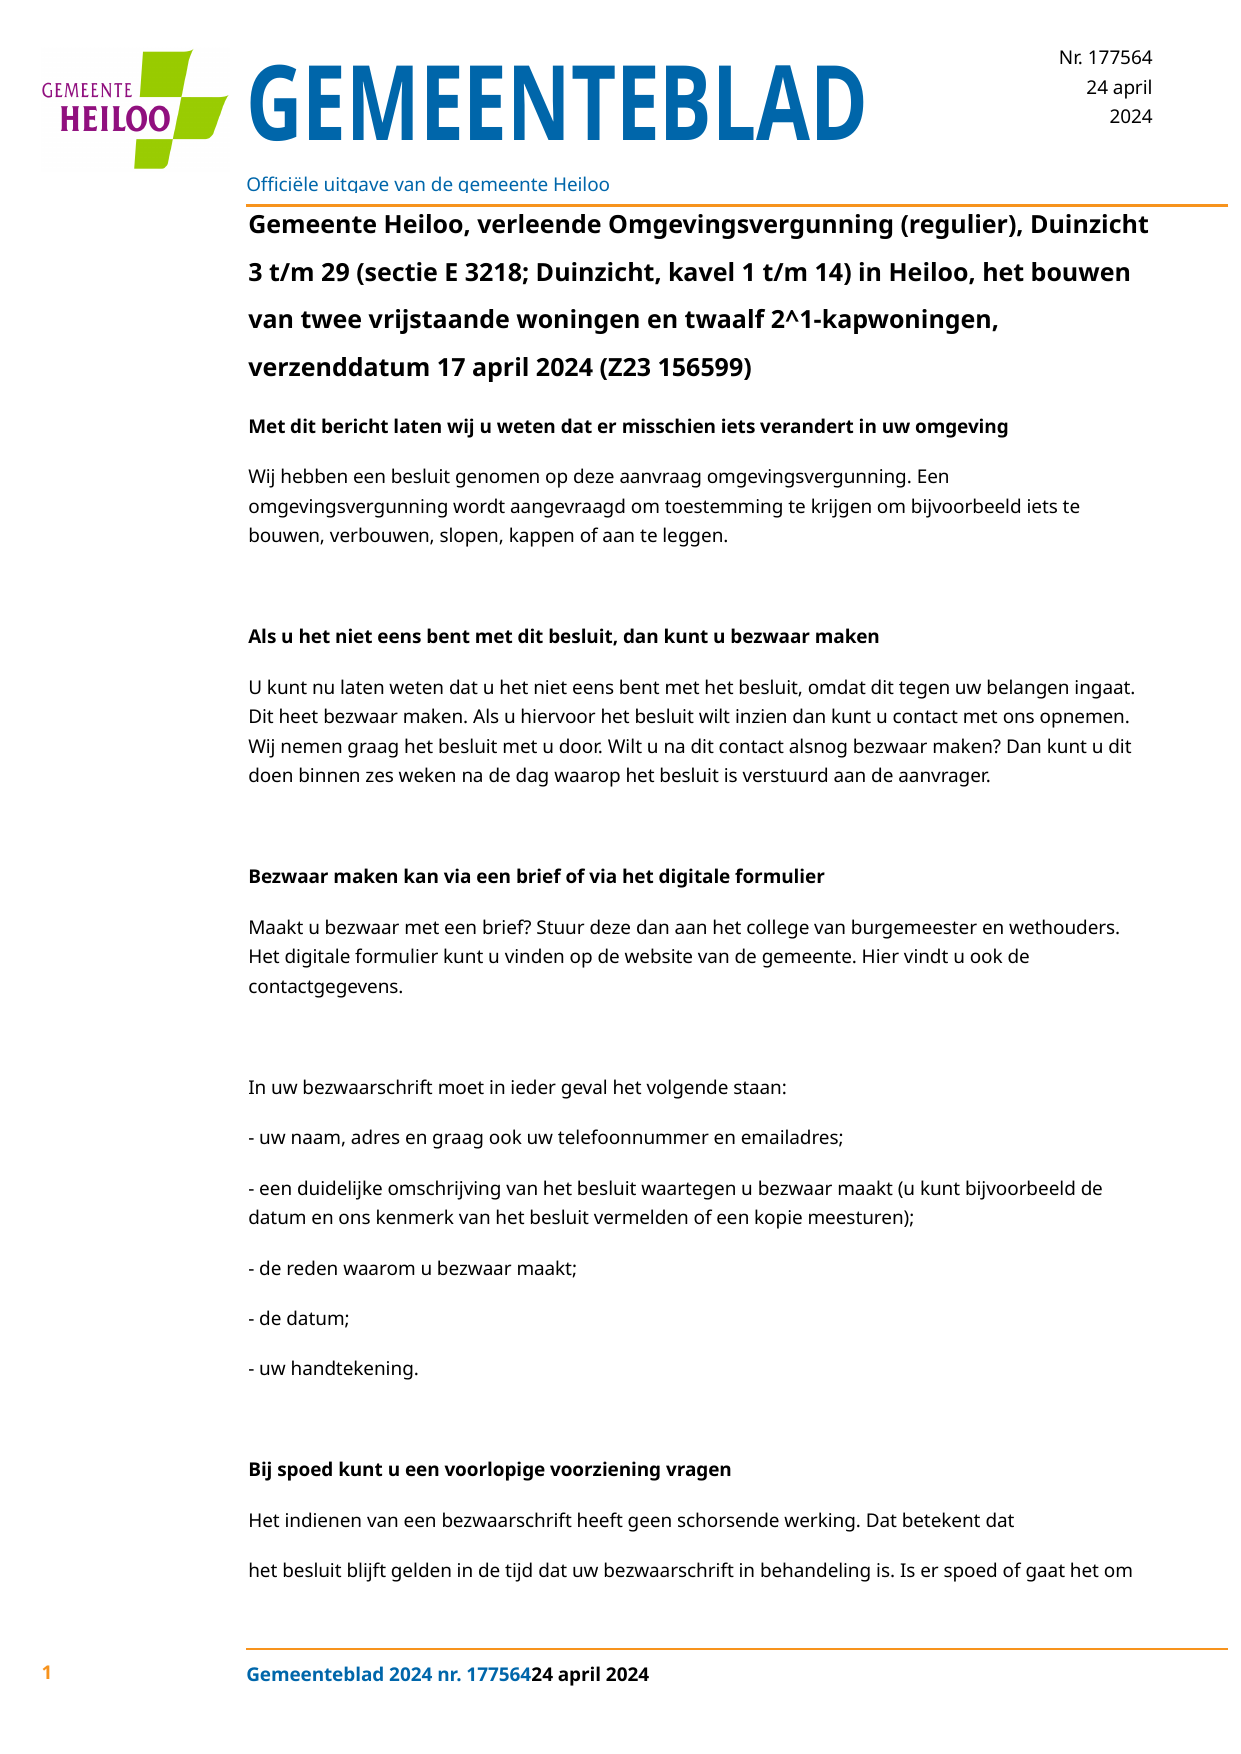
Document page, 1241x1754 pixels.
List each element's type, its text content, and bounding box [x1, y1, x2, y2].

text U kunt nu laten weten dat u het niet eens bent met het besluit, omdat dit tegen uw belangen ingaat. Dit heet bezwaar maken. Als u hiervoor het besluit wilt inzien dan kunt u contact met ons opnemen. Wij nemen graag het besluit met u door. Wilt u na dit contact alsnog bezwaar maken? Dan kunt u dit doen binnen zes weken na de dag waarop het besluit is verstuurd aan de aanvrager. [248, 674, 1152, 788]
text Gemeente Heiloo, verleende Omgevingsvergunning (regulier), Duinzicht 3 t/m 29 (sectie E 3218; Duinzicht, kavel 1 t/m 14) in Heiloo, het bouwen van twee vrijstaande woningen en twaalf 2^1-kapwoningen, verzenddatum 17 april 2024 (Z23 156599) [248, 207, 1152, 384]
text Met dit bericht laten wij u weten dat er misschien iets verandert in uw omgeving [248, 413, 1152, 439]
text - de reden waarom u bezwaar maakt; [248, 1255, 1152, 1281]
text - uw handtekening. [248, 1356, 1152, 1381]
text In uw bezwaarschrift moet in ieder geval het volgende staan: [248, 1074, 1152, 1100]
text - de datum; [248, 1305, 1152, 1331]
text Het indienen van een bezwaarschrift heeft geen schorsende werking. Dat betekent dat [248, 1507, 1152, 1533]
text Bezwaar maken kan via een brief of via het digitale formulier [248, 863, 1152, 889]
text Wij hebben een besluit genomen op deze aanvraag omgevingsvergunning. Een omgevingsvergunning wordt aangevraagd om toestemming te krijgen om bijvoorbeeld iets te bouwen, verbouwen, slopen, kappen of aan te leggen. [248, 463, 1152, 548]
text Maakt u bezwaar met een brief? Stuur deze dan aan het college van burgemeester en wethouders. Het digitale formulier kunt u vinden op de website van de gemeente. Hier vindt u ook de contactgegevens. [248, 914, 1152, 999]
text Als u het niet eens bent met dit besluit, dan kunt u bezwaar maken [248, 623, 1152, 649]
picture [41, 47, 231, 172]
text Bij spoed kunt u een voorlopige voorziening vragen [248, 1456, 1152, 1482]
text - een duidelijke omschrijving van het besluit waartegen u bezwaar maakt (u kunt bijvoorbeeld de datum en ons kenmerk van het besluit vermelden of een kopie meesturen); [248, 1175, 1152, 1230]
text - uw naam, adres en graag ook uw telefoonnummer en emailadres; [248, 1124, 1152, 1150]
text het besluit blijft gelden in de tijd dat uw bezwaarschrift in behandeling is. Is er spoed of gaat het om [248, 1557, 1152, 1583]
